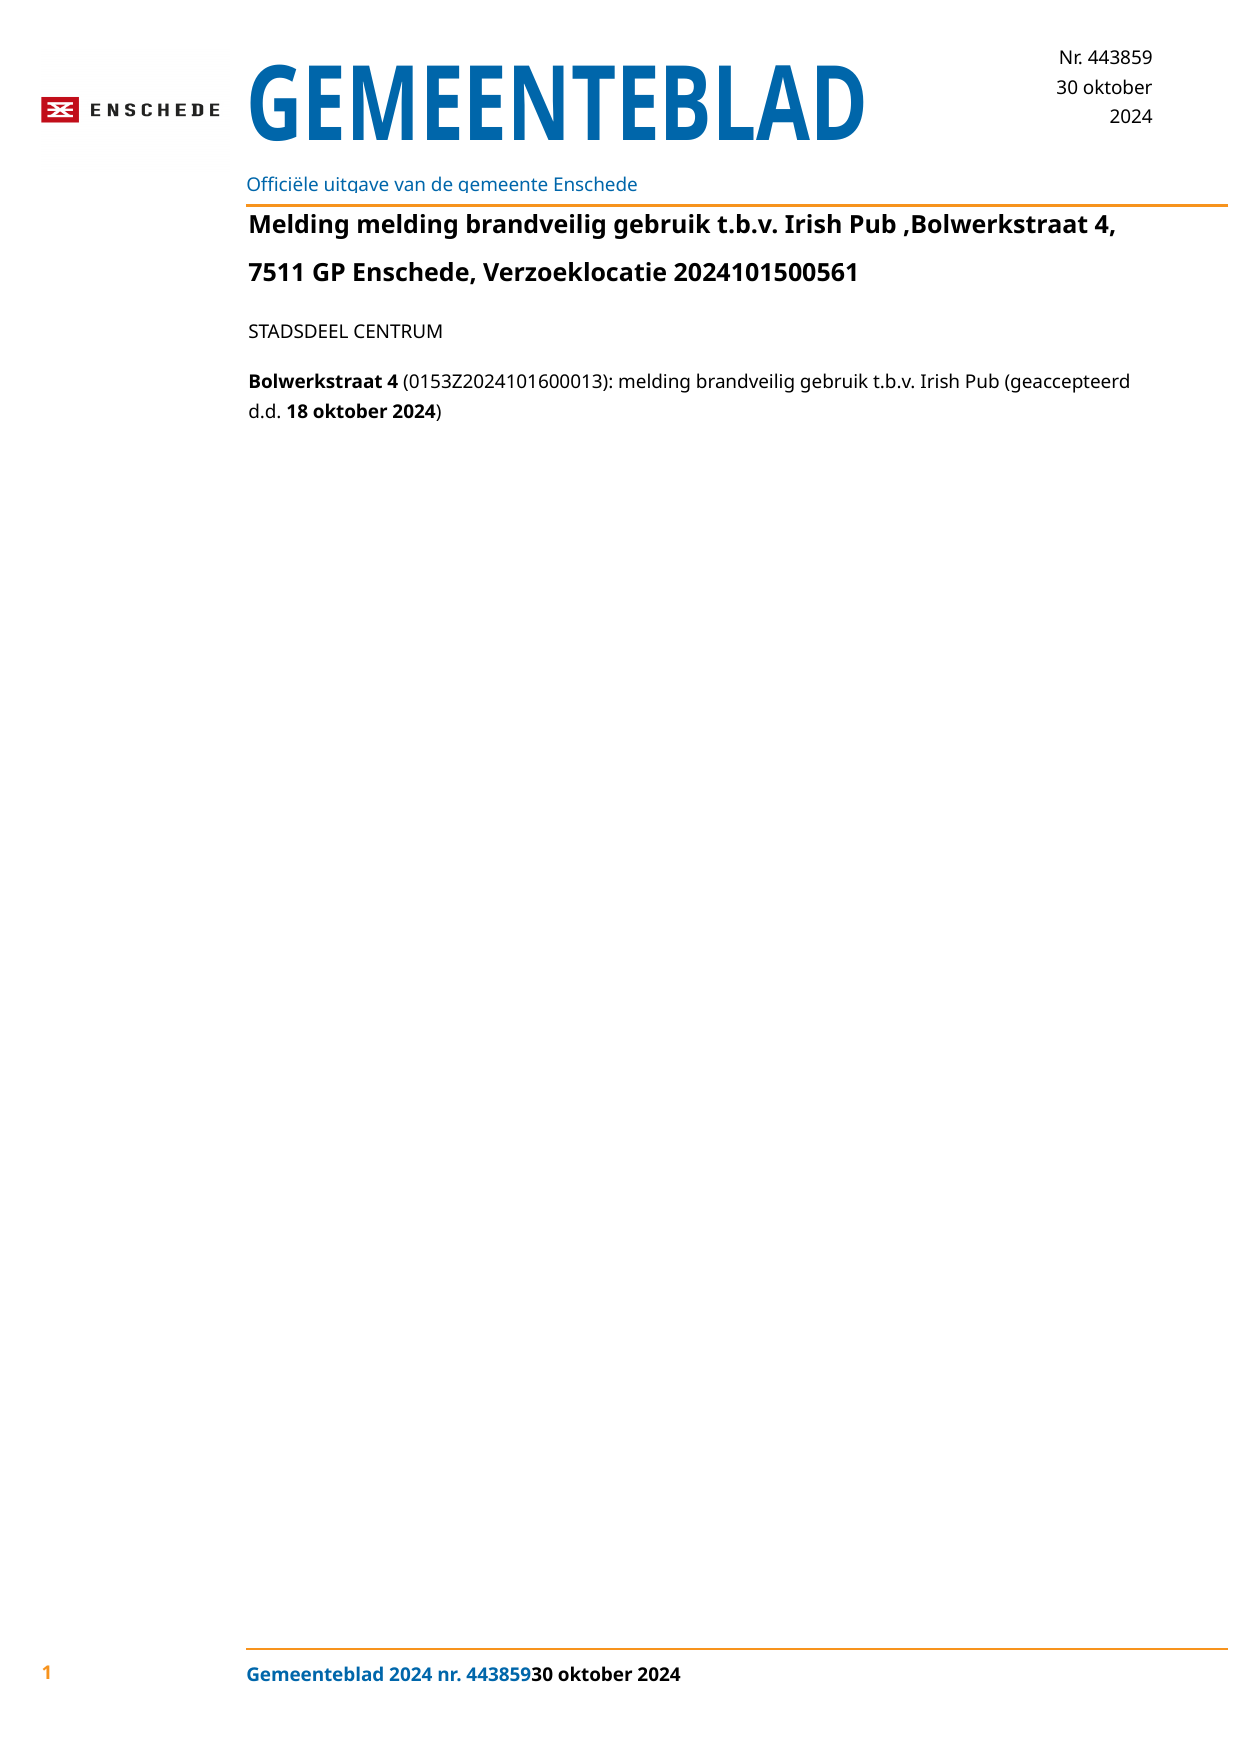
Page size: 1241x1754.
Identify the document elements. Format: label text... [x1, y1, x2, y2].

text Bolwerkstraat 4 (0153Z2024101600013): melding brandveilig gebruik t.b.v. Irish Pub (geaccepteerd d.d. 18 oktober 2024) [248, 368, 1152, 424]
text STADSDEEL CENTRUM [248, 318, 1152, 344]
text Melding melding brandveilig gebruik t.b.v. Irish Pub ,Bolwerkstraat 4, 7511 GP Enschede, Verzoeklocatie 2024101500561 [248, 207, 1152, 288]
picture [41, 47, 231, 172]
